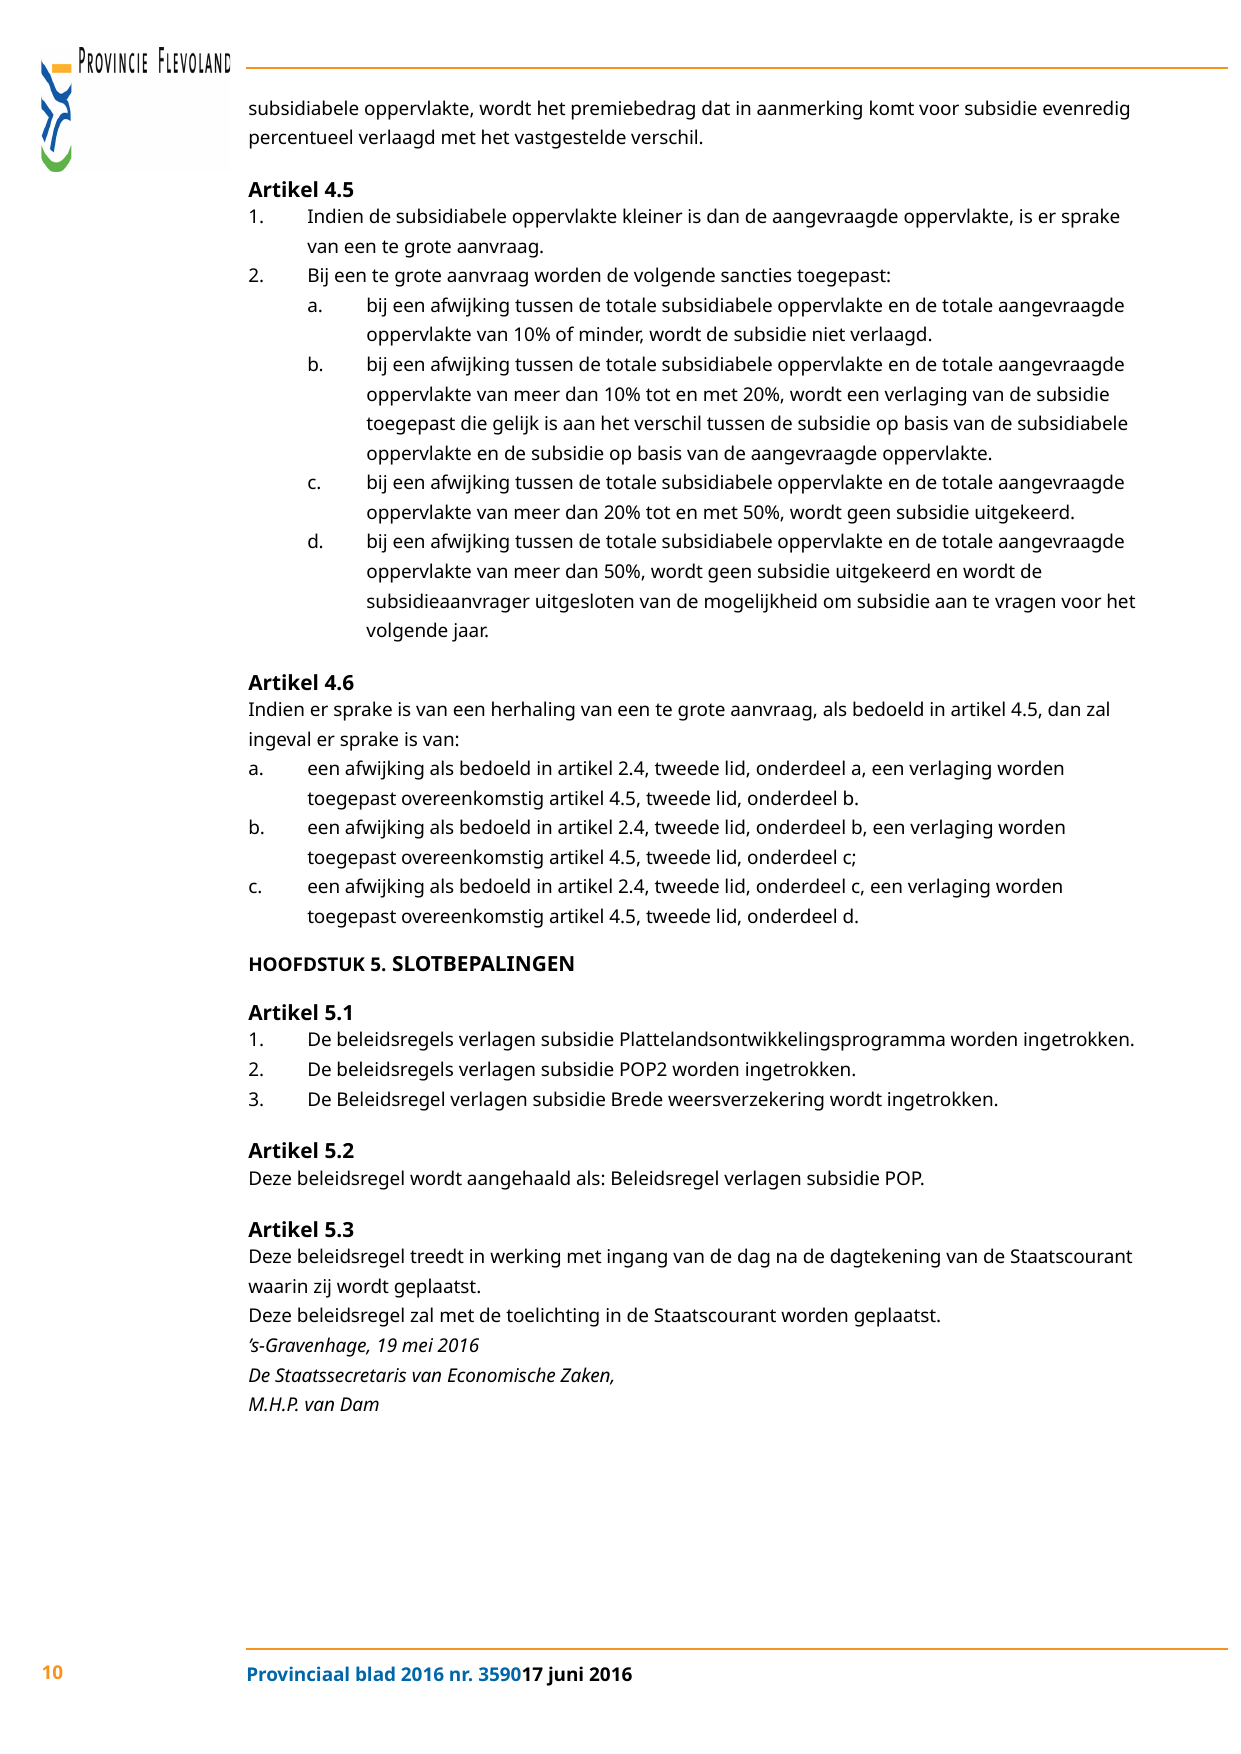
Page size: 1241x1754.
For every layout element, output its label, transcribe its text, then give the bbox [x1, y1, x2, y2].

list een afwijking als bedoeld in artikel 2.4, tweede lid, onderdeel a, een verlaging worden toegepast overeenkomstig artikel 4.5, tweede lid, onderdeel b. [248, 755, 1152, 811]
text Indien er sprake is van een herhaling van een te grote aanvraag, als bedoeld in artikel 4.5, dan zal ingeval er sprake is van: [248, 696, 1152, 752]
list De beleidsregels verlagen subsidie POP2 worden ingetrokken. [248, 1056, 1152, 1082]
text HOOFDSTUK 5. SLOTBEPALINGEN [248, 949, 1152, 977]
text Deze beleidsregel wordt aangehaald als: Beleidsregel verlagen subsidie POP. [248, 1165, 1152, 1190]
text Deze beleidsregel zal met de toelichting in de Staatscourant worden geplaatst. [248, 1303, 1152, 1328]
list bij een afwijking tussen de totale subsidiabele oppervlakte en de totale aangevraagde oppervlakte van meer dan 10% tot en met 20%, wordt een verlaging van de subsidie toegepast die gelijk is aan het verschil tussen de subsidie op basis van de subsidiabele oppervlakte en de subsidie op basis van de aangevraagde oppervlakte. [307, 351, 1152, 466]
picture [41, 47, 231, 172]
text ’s-Gravenhage, 19 mei 2016 [248, 1332, 1152, 1358]
text Artikel 4.6 [248, 668, 1152, 696]
text M.H.P. van Dam [248, 1391, 1152, 1417]
text De Staatssecretaris van Economische Zaken, [248, 1362, 1152, 1388]
text Artikel 5.2 [248, 1136, 1152, 1165]
list een afwijking als bedoeld in artikel 2.4, tweede lid, onderdeel b, een verlaging worden toegepast overeenkomstig artikel 4.5, tweede lid, onderdeel c; [248, 814, 1152, 870]
text Deze beleidsregel treedt in werking met ingang van de dag na de dagtekening van de Staatscourant waarin zij wordt geplaatst. [248, 1243, 1152, 1299]
list bij een afwijking tussen de totale subsidiabele oppervlakte en de totale aangevraagde oppervlakte van meer dan 20% tot en met 50%, wordt geen subsidie uitgekeerd. [307, 469, 1152, 525]
list bij een afwijking tussen de totale subsidiabele oppervlakte en de totale aangevraagde oppervlakte van 10% of minder, wordt de subsidie niet verlaagd. [307, 292, 1152, 347]
text Artikel 5.1 [248, 998, 1152, 1027]
list De beleidsregels verlagen subsidie Plattelandsontwikkelingsprogramma worden ingetrokken. [248, 1027, 1152, 1052]
list bij een afwijking tussen de totale subsidiabele oppervlakte en de totale aangevraagde oppervlakte van meer dan 50%, wordt geen subsidie uitgekeerd en wordt de subsidieaanvrager uitgesloten van de mogelijkheid om subsidie aan te vragen voor het volgende jaar. [307, 529, 1152, 643]
list Bij een te grote aanvraag worden de volgende sancties toegepast: [248, 262, 1152, 288]
list Indien de subsidiabele oppervlakte kleiner is dan de aangevraagde oppervlakte, is er sprake van een te grote aanvraag. [248, 203, 1152, 258]
list een afwijking als bedoeld in artikel 2.4, tweede lid, onderdeel c, een verlaging worden toegepast overeenkomstig artikel 4.5, tweede lid, onderdeel d. [248, 874, 1152, 929]
text subsidiabele oppervlakte, wordt het premiebedrag dat in aanmerking komt voor subsidie evenredig percentueel verlaagd met het vastgestelde verschil. [248, 95, 1152, 150]
list De Beleidsregel verlagen subsidie Brede weersverzekering wordt ingetrokken. [248, 1086, 1152, 1112]
text Artikel 4.5 [248, 175, 1152, 203]
text Artikel 5.3 [248, 1215, 1152, 1243]
